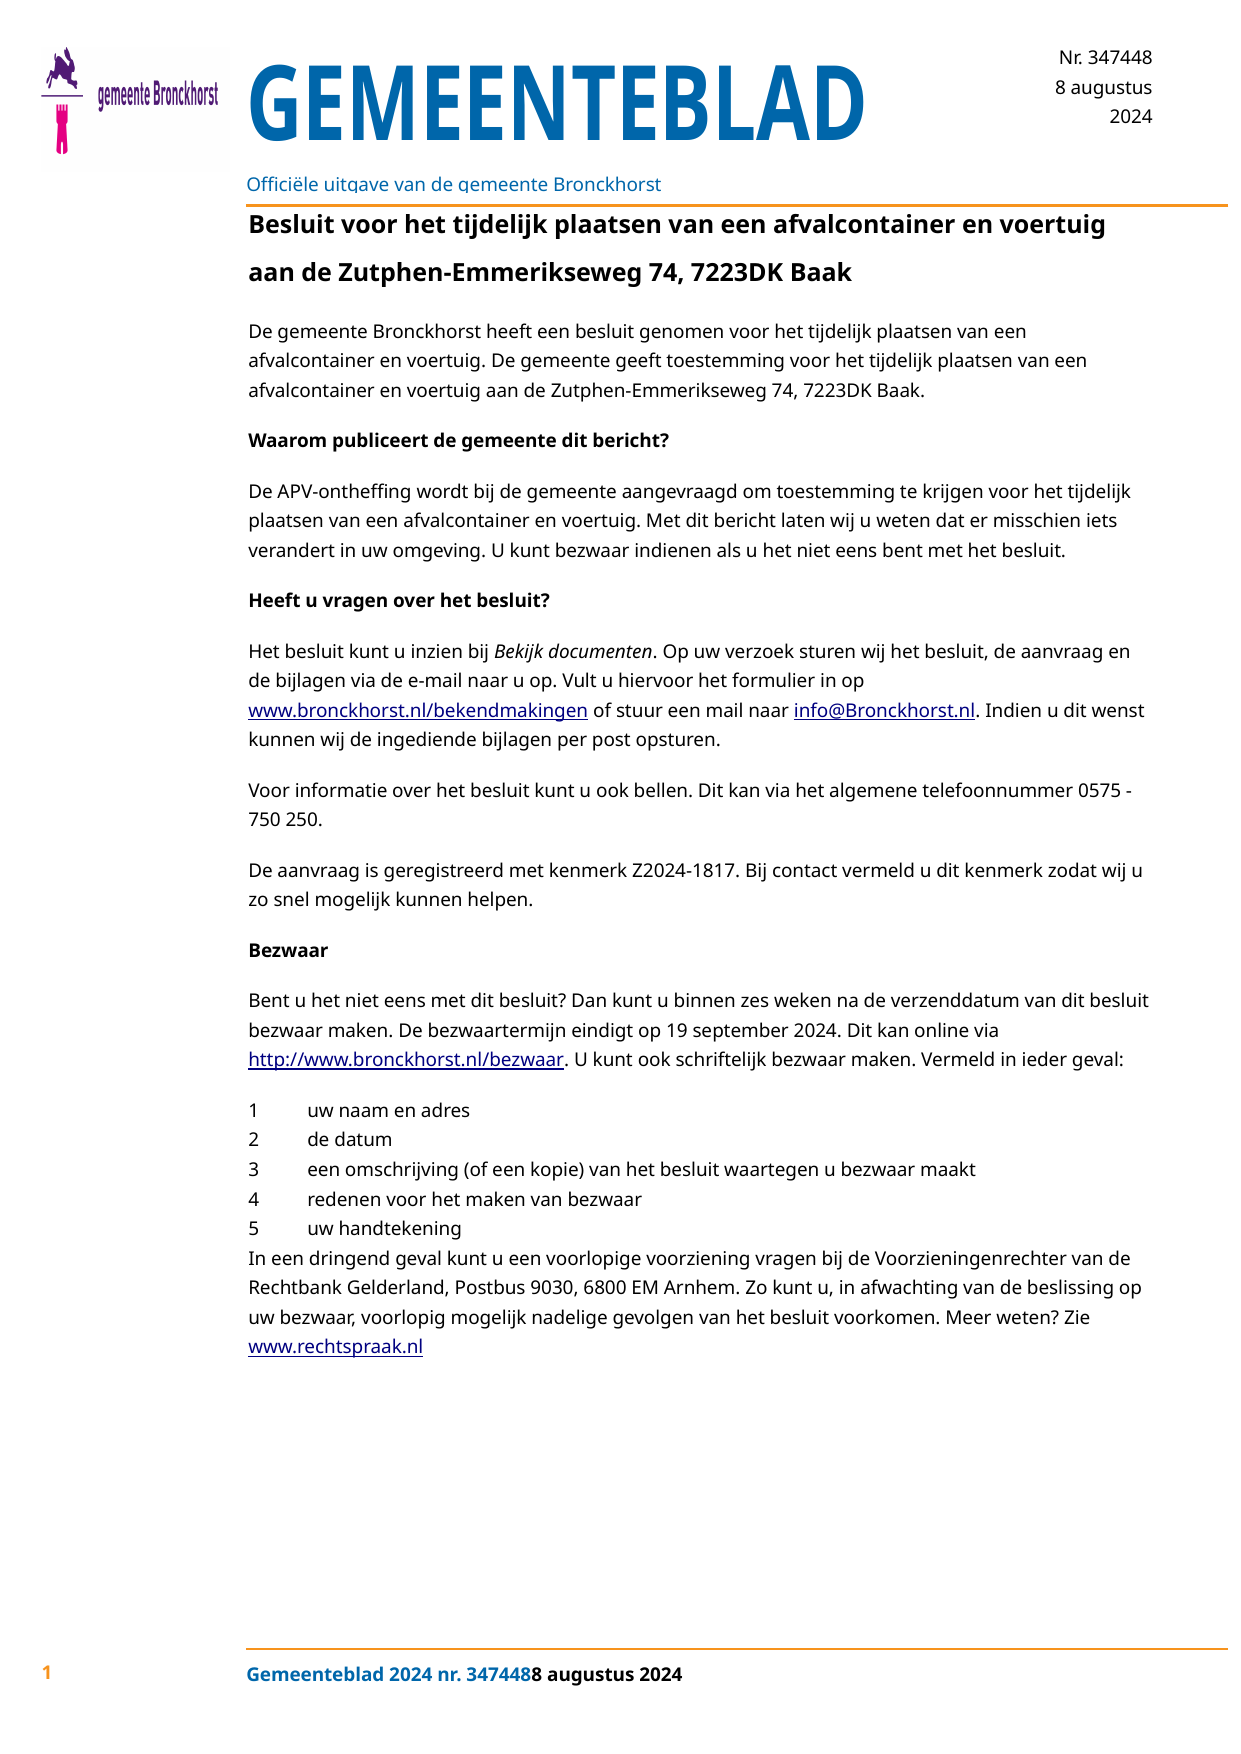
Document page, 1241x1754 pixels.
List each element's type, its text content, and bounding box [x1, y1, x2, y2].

list uw naam en adres [248, 1097, 1152, 1123]
list redenen voor het maken van bezwaar [248, 1186, 1152, 1212]
text In een dringend geval kunt u een voorlopige voorziening vragen bij de Voorzieningenrechter van de Rechtbank Gelderland, Postbus 9030, 6800 EM Arnhem. Zo kunt u, in afwachting van de beslissing op uw bezwaar, voorlopig mogelijk nadelige gevolgen van het besluit voorkomen. Meer weten? Zie www.rechtspraak.nl [248, 1245, 1152, 1359]
list uw handtekening [248, 1215, 1152, 1241]
text Heeft u vragen over het besluit? [248, 587, 1152, 613]
picture [41, 47, 231, 172]
text De APV-ontheffing wordt bij de gemeente aangevraagd om toestemming te krijgen voor het tijdelijk plaatsen van een afvalcontainer en voertuig. Met dit bericht laten wij u weten dat er misschien iets verandert in uw omgeving. U kunt bezwaar indienen als u het niet eens bent met het besluit. [248, 478, 1152, 563]
list de datum [248, 1127, 1152, 1152]
text Voor informatie over het besluit kunt u ook bellen. Dit kan via het algemene telefoonnummer 0575 - 750 250. [248, 777, 1152, 832]
text De gemeente Bronckhorst heeft een besluit genomen voor het tijdelijk plaatsen van een afvalcontainer en voertuig. De gemeente geeft toestemming voor het tijdelijk plaatsen van een afvalcontainer en voertuig aan de Zutphen-Emmerikseweg 74, 7223DK Baak. [248, 318, 1152, 403]
text Waarom publiceert de gemeente dit bericht? [248, 427, 1152, 453]
text Bezwaar [248, 937, 1152, 963]
text Bent u het niet eens met dit besluit? Dan kunt u binnen zes weken na de verzenddatum van dit besluit bezwaar maken. De bezwaartermijn eindigt op 19 september 2024. Dit kan online via http://www.bronckhorst.nl/bezwaar. U kunt ook schriftelijk bezwaar maken. Vermeld in ieder geval: [248, 987, 1152, 1072]
text Het besluit kunt u inzien bij Bekijk documenten. Op uw verzoek sturen wij het besluit, de aanvraag en de bijlagen via de e-mail naar u op. Vult u hiervoor het formulier in op www.bronckhorst.nl/bekendmakingen of stuur een mail naar info@Bronckhorst.nl. Indien u dit wenst kunnen wij de ingediende bijlagen per post opsturen. [248, 638, 1152, 752]
text De aanvraag is geregistreerd met kenmerk Z2024-1817. Bij contact vermeld u dit kenmerk zodat wij u zo snel mogelijk kunnen helpen. [248, 857, 1152, 912]
list een omschrijving (of een kopie) van het besluit waartegen u bezwaar maakt [248, 1156, 1152, 1182]
text Besluit voor het tijdelijk plaatsen van een afvalcontainer en voertuig aan de Zutphen-Emmerikseweg 74, 7223DK Baak [248, 207, 1152, 288]
